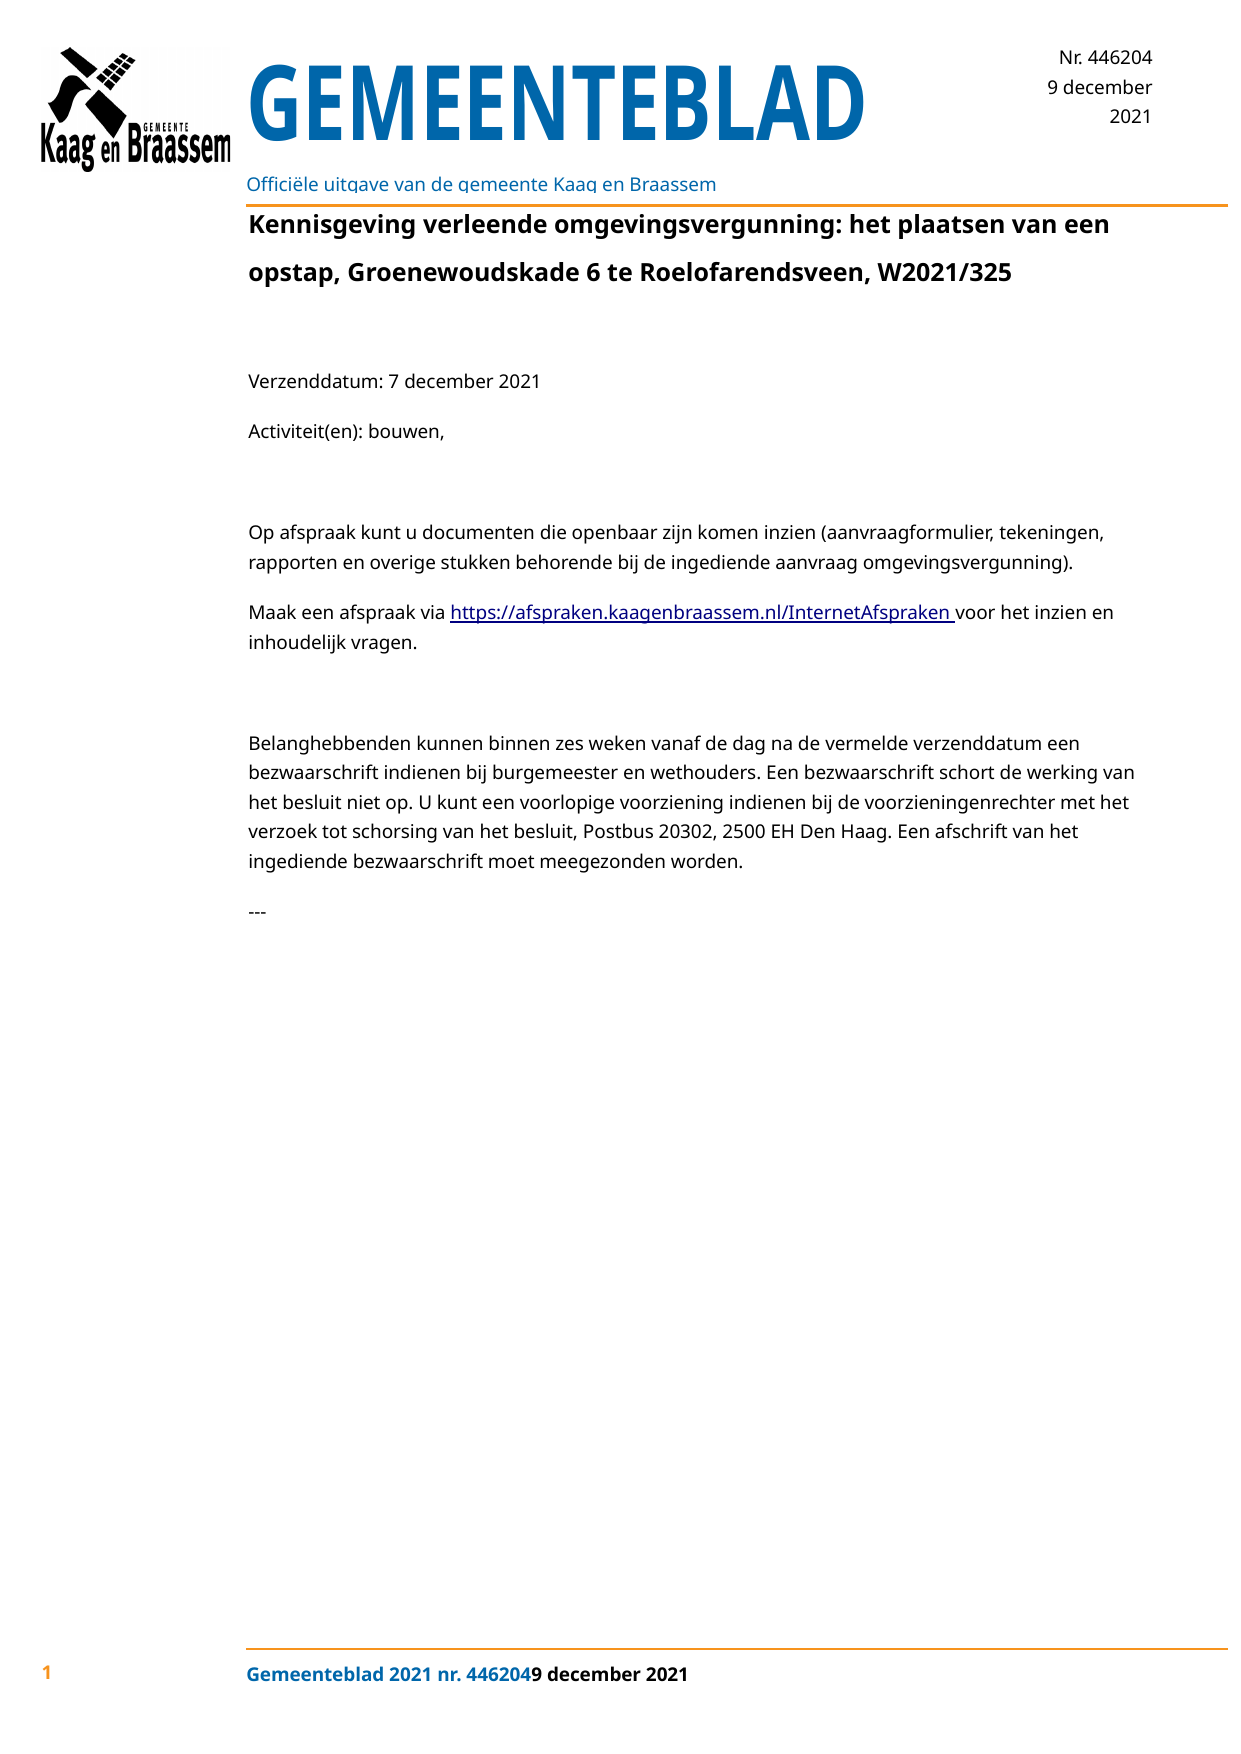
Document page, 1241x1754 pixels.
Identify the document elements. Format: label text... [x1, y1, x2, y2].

text Verzenddatum: 7 december 2021 [248, 368, 1152, 394]
text Activiteit(en): bouwen, [248, 419, 1152, 444]
text --- [248, 899, 1152, 924]
text Kennisgeving verleende omgevingsvergunning: het plaatsen van een opstap, Groenewoudskade 6 te Roelofarendsveen, W2021/325 [248, 207, 1152, 288]
text Belanghebbenden kunnen binnen zes weken vanaf de dag na de vermelde verzenddatum een bezwaarschrift indienen bij burgemeester en wethouders. Een bezwaarschrift schort de werking van het besluit niet op. U kunt een voorlopige voorziening indienen bij de voorzieningenrechter met het verzoek tot schorsing van het besluit, Postbus 20302, 2500 EH Den Haag. Een afschrift van het ingediende bezwaarschrift moet meegezonden worden. [248, 730, 1152, 874]
picture [41, 47, 231, 172]
text Op afspraak kunt u documenten die openbaar zijn komen inzien (aanvraagformulier, tekeningen, rapporten en overige stukken behorende bij de ingediende aanvraag omgevingsvergunning). [248, 519, 1152, 575]
text Maak een afspraak via https://afspraken.kaagenbraassem.nl/InternetAfspraken voor het inzien en inhoudelijk vragen. [248, 599, 1152, 655]
